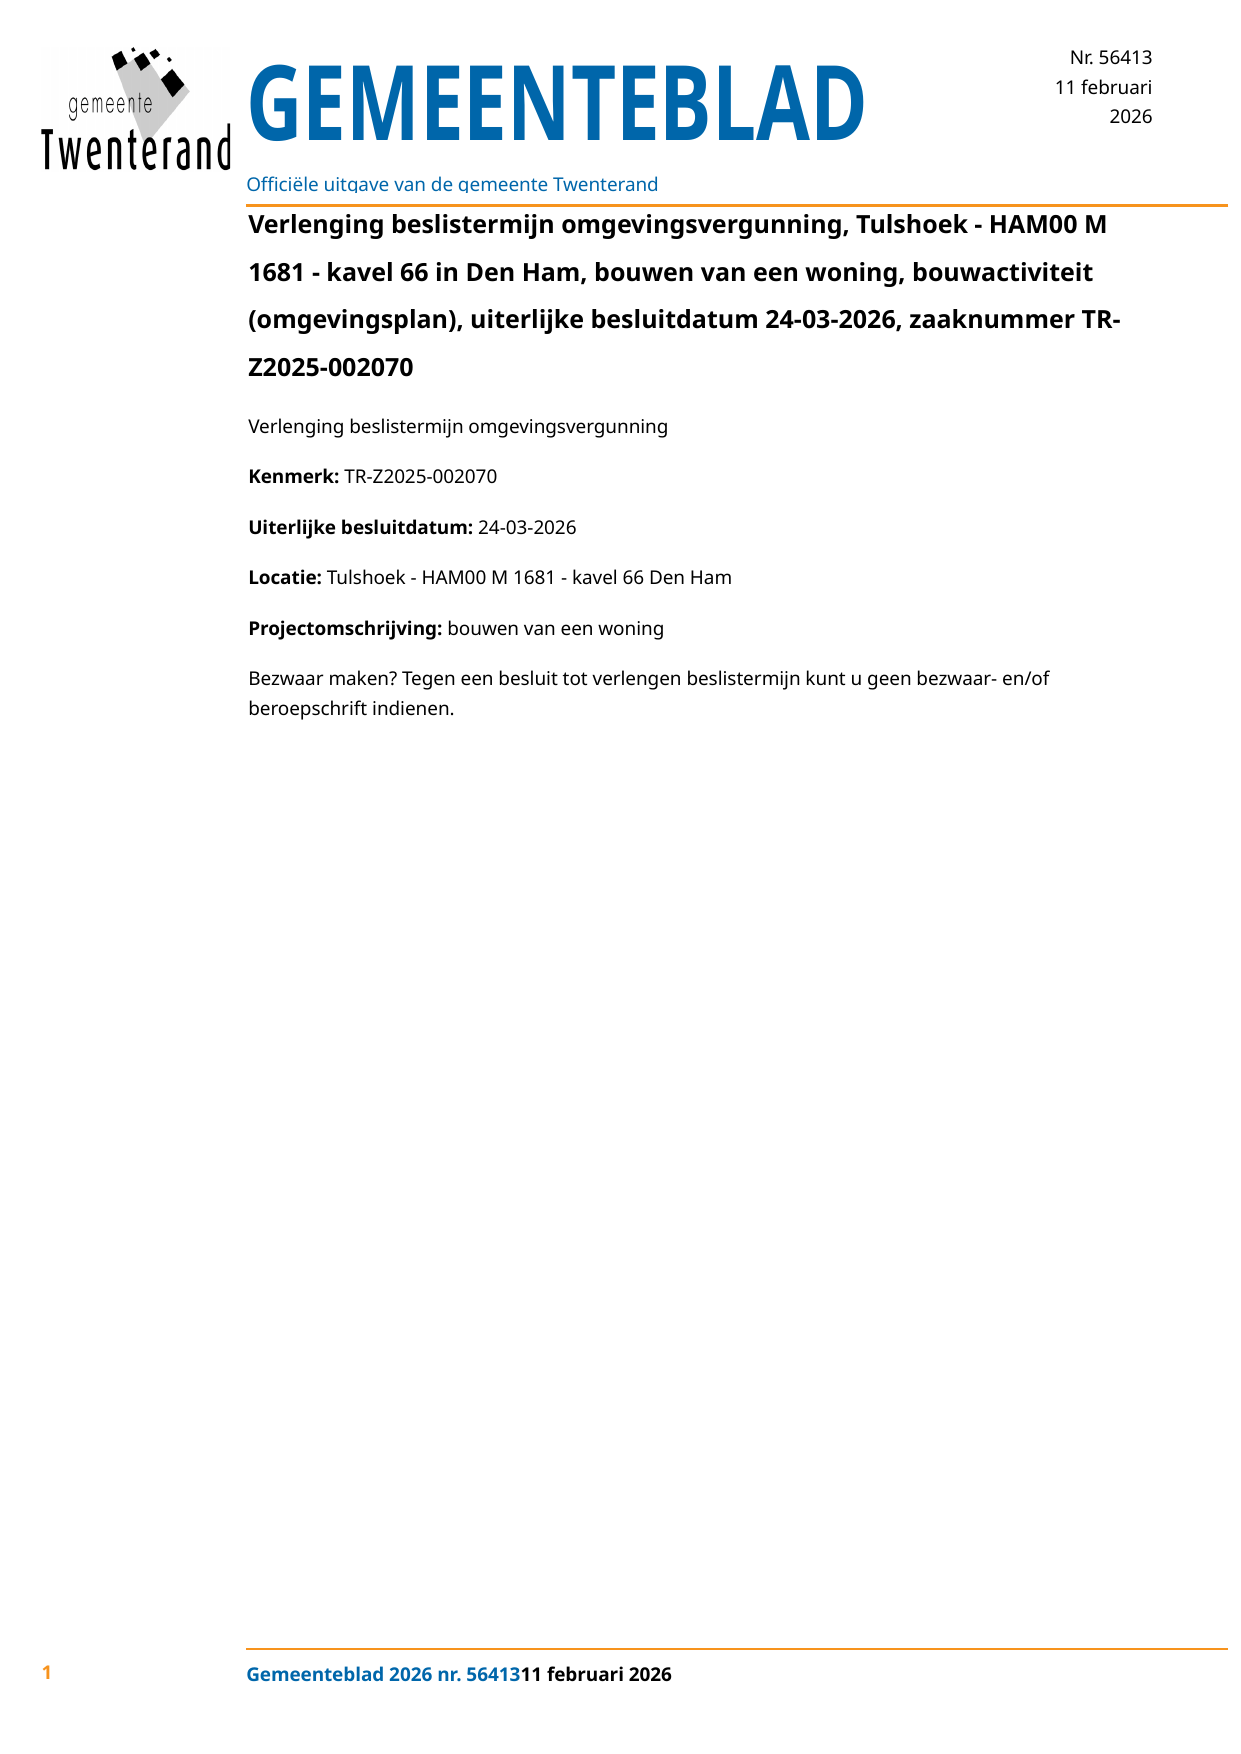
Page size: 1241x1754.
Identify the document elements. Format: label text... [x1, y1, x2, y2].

text Verlenging beslistermijn omgevingsvergunning [248, 413, 1152, 439]
text Uiterlijke besluitdatum: 24-03-2026 [248, 514, 1152, 540]
text Locatie: Tulshoek - HAM00 M 1681 - kavel 66 Den Ham [248, 564, 1152, 590]
text Projectomschrijving: bouwen van een woning [248, 615, 1152, 641]
picture [41, 47, 231, 172]
text Bezwaar maken? Tegen een besluit tot verlengen beslistermijn kunt u geen bezwaar- en/of beroepschrift indienen. [248, 665, 1152, 721]
text Kenmerk: TR-Z2025-002070 [248, 463, 1152, 489]
text Verlenging beslistermijn omgevingsvergunning, Tulshoek - HAM00 M 1681 - kavel 66 in Den Ham, bouwen van een woning, bouwactiviteit (omgevingsplan), uiterlijke besluitdatum 24-03-2026, zaaknummer TR-Z2025-002070 [248, 207, 1152, 384]
